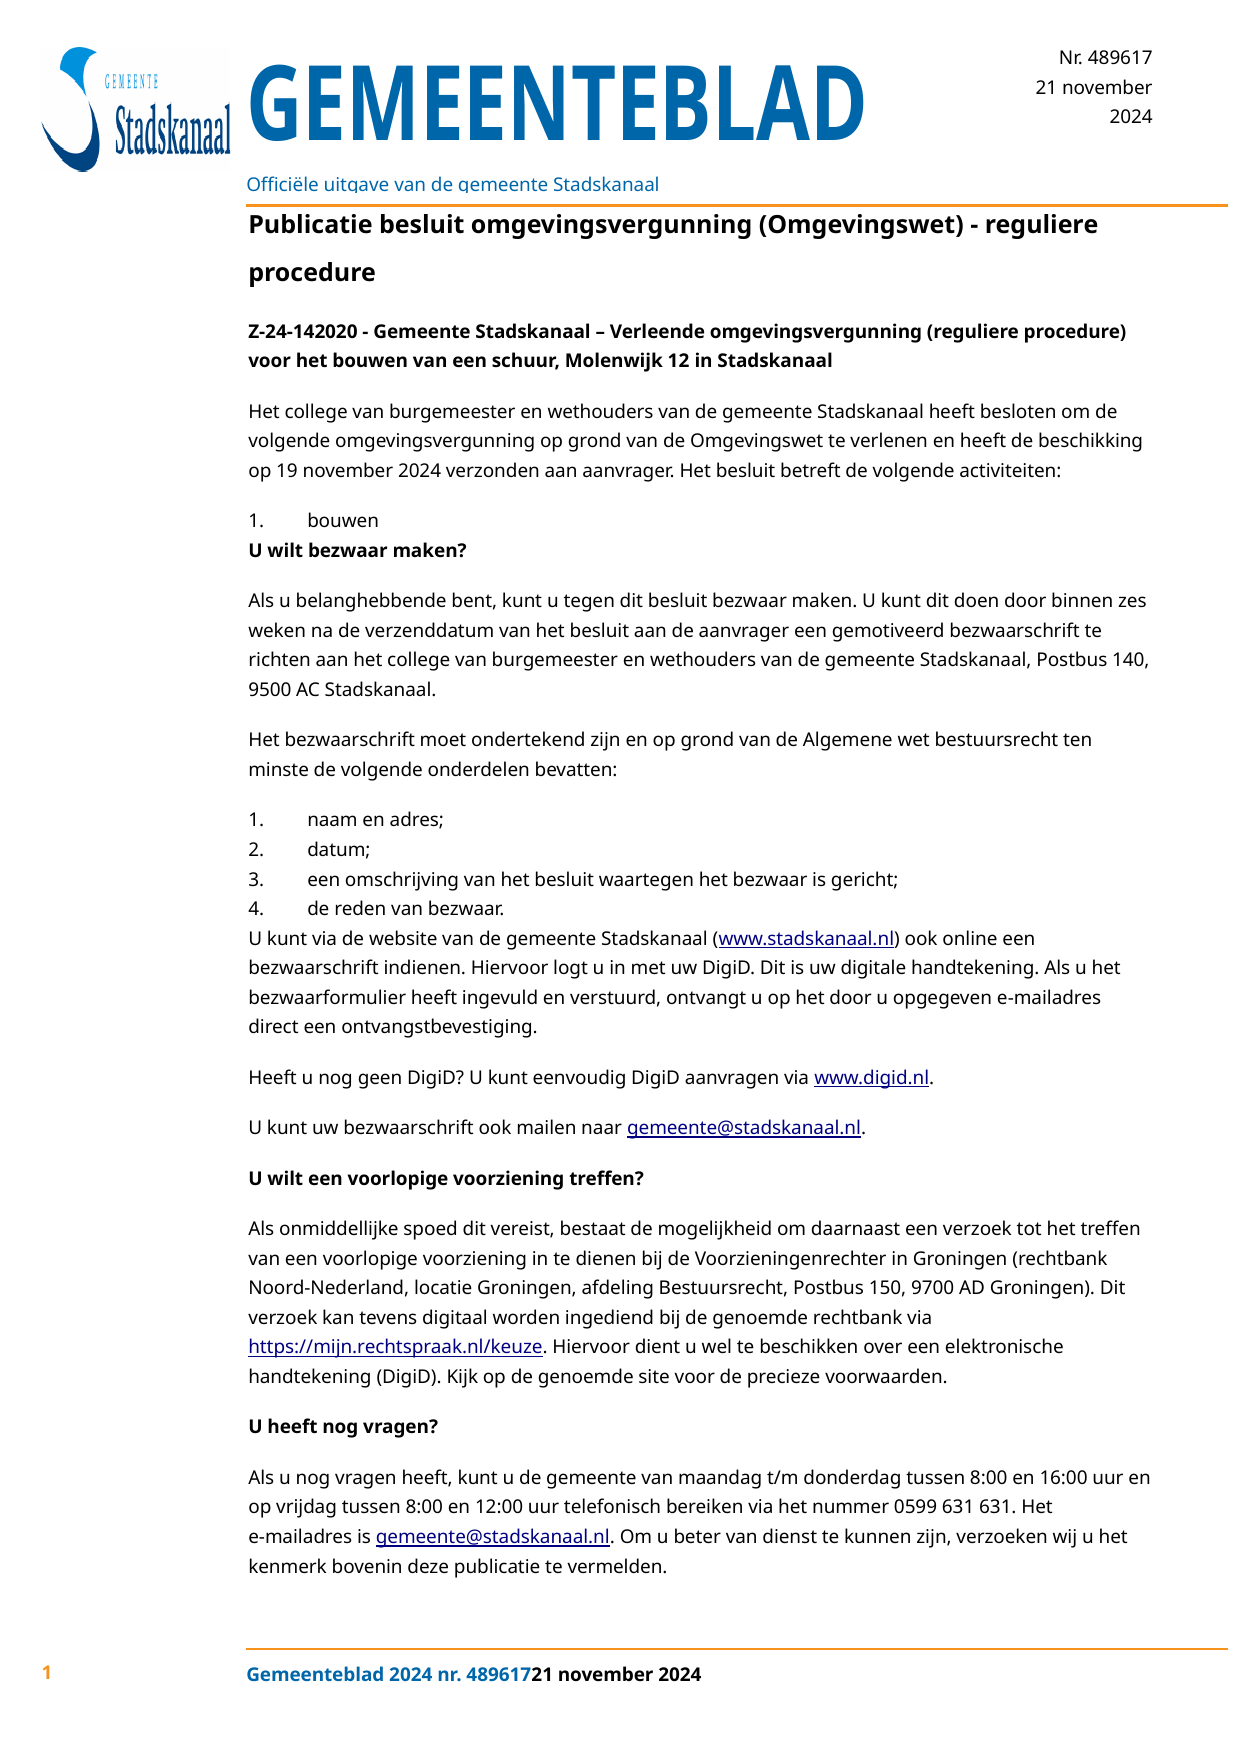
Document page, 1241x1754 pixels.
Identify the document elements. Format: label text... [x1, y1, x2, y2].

text U heeft nog vragen? [248, 1414, 1152, 1439]
text U kunt uw bezwaarschrift ook mailen naar gemeente@stadskanaal.nl. [248, 1114, 1152, 1140]
list naam en adres; [248, 807, 1152, 832]
text Het bezwaarschrift moet ondertekend zijn en op grond van de Algemene wet bestuursrecht ten minste de volgende onderdelen bevatten: [248, 727, 1152, 782]
text U wilt bezwaar maken? [248, 537, 1152, 563]
picture [41, 47, 231, 172]
text Als u belanghebbende bent, kunt u tegen dit besluit bezwaar maken. U kunt dit doen door binnen zes weken na de verzenddatum van het besluit aan de aanvrager een gemotiveerd bezwaarschrift te richten aan het college van burgemeester en wethouders van de gemeente Stadskanaal, Postbus 140, 9500 AC Stadskanaal. [248, 587, 1152, 702]
text Als onmiddellijke spoed dit vereist, bestaat de mogelijkheid om daarnaast een verzoek tot het treffen van een voorlopige voorziening in te dienen bij de Voorzieningenrechter in Groningen (rechtbank Noord-Nederland, locatie Groningen, afdeling Bestuursrecht, Postbus 150, 9700 AD Groningen). Dit verzoek kan tevens digitaal worden ingediend bij de genoemde rechtbank via https://mijn.rechtspraak.nl/keuze. Hiervoor dient u wel te beschikken over een elektronische handtekening (DigiD). Kijk op de genoemde site voor de precieze voorwaarden. [248, 1215, 1152, 1389]
text Het college van burgemeester en wethouders van de gemeente Stadskanaal heeft besloten om de volgende omgevingsvergunning op grond van de Omgevingswet te verlenen en heeft de beschikking op 19 november 2024 verzonden aan aanvrager. Het besluit betreft de volgende activiteiten: [248, 398, 1152, 483]
text U kunt via de website van de gemeente Stadskanaal (www.stadskanaal.nl) ook online een bezwaarschrift indienen. Hiervoor logt u in met uw DigiD. Dit is uw digitale handtekening. Als u het bezwaarformulier heeft ingevuld en verstuurd, ontvangt u op het door u opgegeven e‑mailadres direct een ontvangstbevestiging. [248, 925, 1152, 1039]
list de reden van bezwaar. [248, 895, 1152, 921]
text Publicatie besluit omgevingsvergunning (Omgevingswet) - reguliere procedure [248, 207, 1152, 288]
text Als u nog vragen heeft, kunt u de gemeente van maandag t/m donderdag tussen 8:00 en 16:00 uur en op vrijdag tussen 8:00 en 12:00 uur telefonisch bereiken via het nummer 0599 631 631. Het e‑mailadres is gemeente@stadskanaal.nl. Om u beter van dienst te kunnen zijn, verzoeken wij u het kenmerk bovenin deze publicatie te vermelden. [248, 1464, 1152, 1579]
list een omschrijving van het besluit waartegen het bezwaar is gericht; [248, 866, 1152, 892]
text Heeft u nog geen DigiD? U kunt eenvoudig DigiD aanvragen via www.digid.nl. [248, 1064, 1152, 1090]
list datum; [248, 836, 1152, 862]
list bouwen [248, 507, 1152, 533]
text Z-24-142020 - Gemeente Stadskanaal – Verleende omgevingsvergunning (reguliere procedure) voor het bouwen van een schuur, Molenwijk 12 in Stadskanaal [248, 318, 1152, 373]
text U wilt een voorlopige voorziening treffen? [248, 1165, 1152, 1191]
